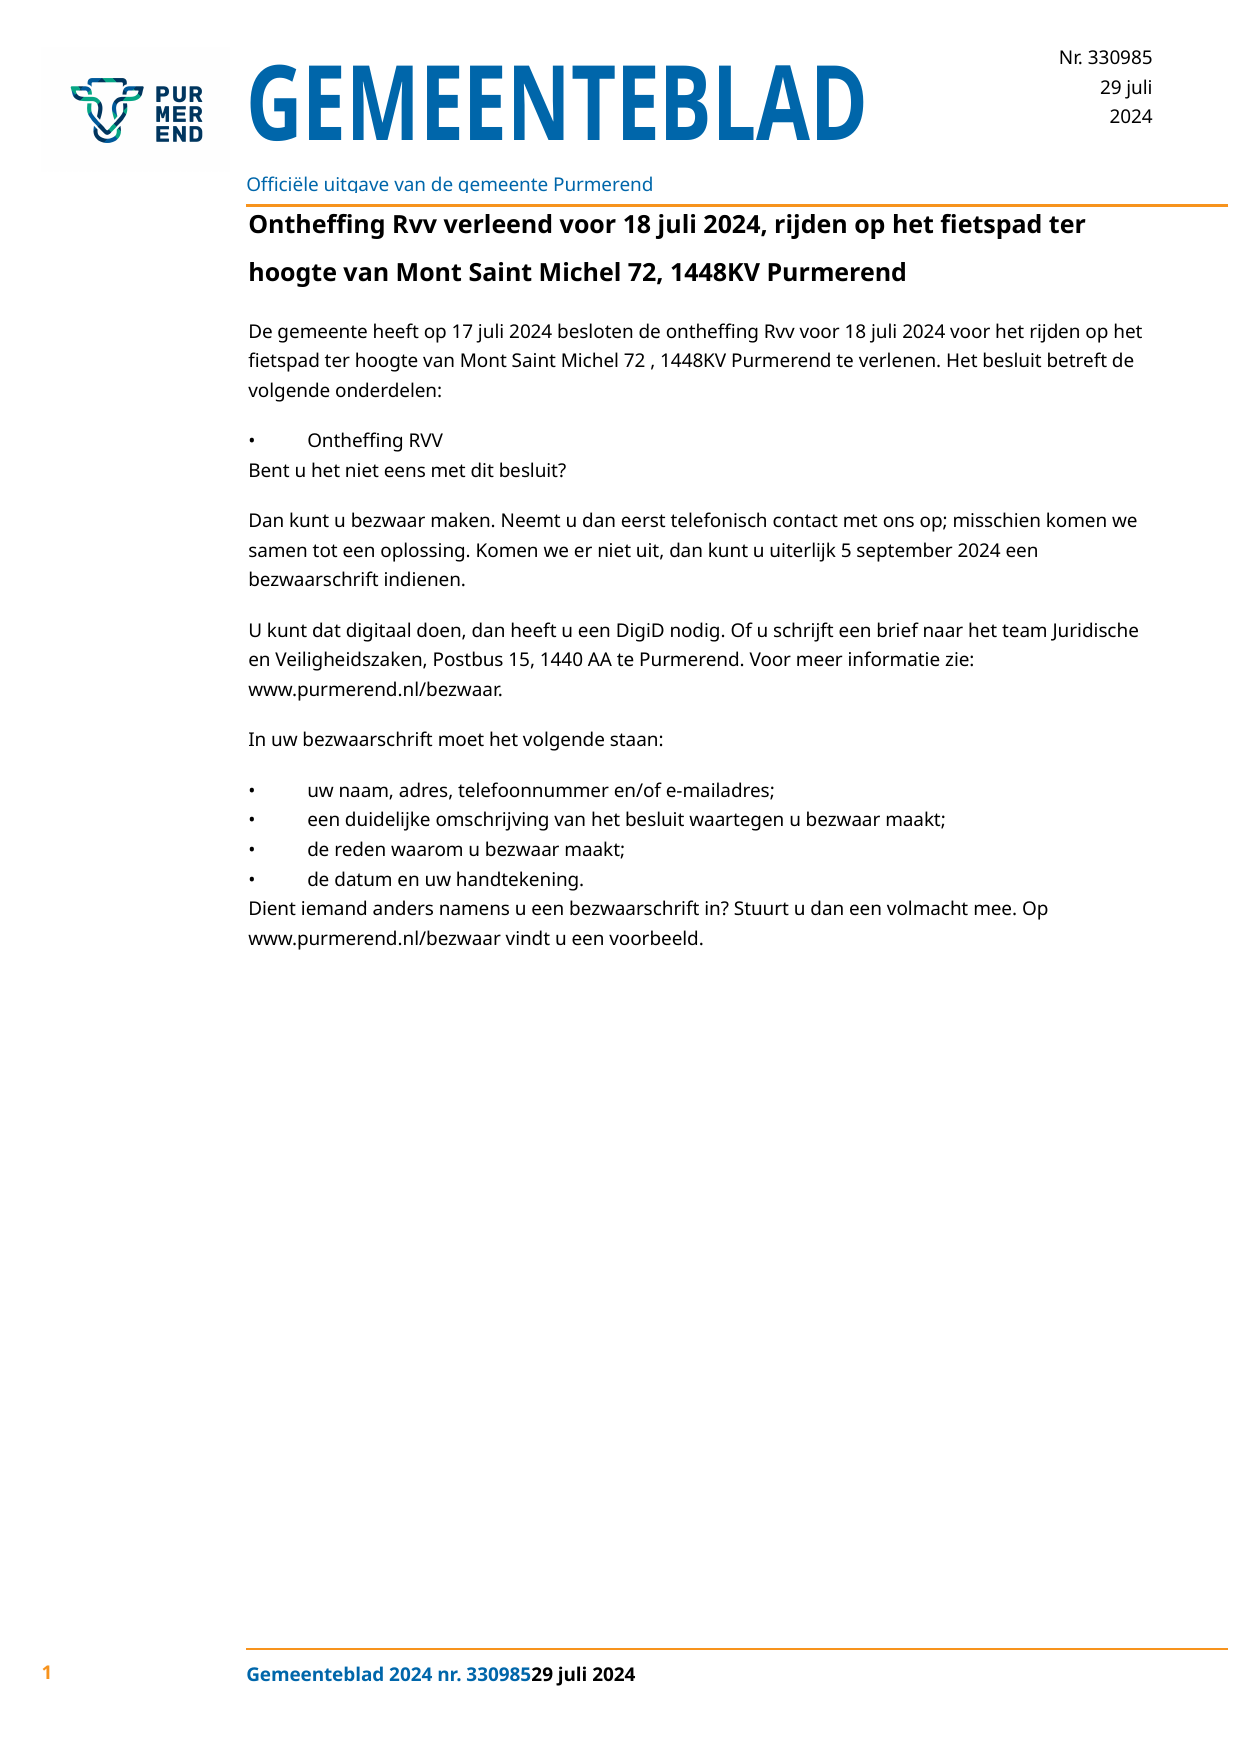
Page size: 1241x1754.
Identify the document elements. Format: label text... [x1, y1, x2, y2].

text U kunt dat digitaal doen, dan heeft u een DigiD nodig. Of u schrijft een brief naar het team Juridische en Veiligheidszaken, Postbus 15, 1440 AA te Purmerend. Voor meer informatie zie: www.purmerend.nl/bezwaar. [248, 617, 1152, 702]
list de reden waarom u bezwaar maakt; [248, 836, 1152, 862]
text In uw bezwaarschrift moet het volgende staan: [248, 727, 1152, 752]
text Bent u het niet eens met dit besluit? [248, 457, 1152, 483]
list een duidelijke omschrijving van het besluit waartegen u bezwaar maakt; [248, 807, 1152, 832]
picture [41, 47, 231, 172]
list uw naam, adres, telefoonnummer en/of e-mailadres; [248, 777, 1152, 803]
text Dient iemand anders namens u een bezwaarschrift in? Stuurt u dan een volmacht mee. Op www.purmerend.nl/bezwaar vindt u een voorbeeld. [248, 895, 1152, 951]
text De gemeente heeft op 17 juli 2024 besloten de ontheffing Rvv voor 18 juli 2024 voor het rijden op het fietspad ter hoogte van Mont Saint Michel 72 , 1448KV Purmerend te verlenen. Het besluit betreft de volgende onderdelen: [248, 318, 1152, 403]
text Dan kunt u bezwaar maken. Neemt u dan eerst telefonisch contact met ons op; misschien komen we samen tot een oplossing. Komen we er niet uit, dan kunt u uiterlijk 5 september 2024 een bezwaarschrift indienen. [248, 507, 1152, 592]
list de datum en uw handtekening. [248, 866, 1152, 892]
list Ontheffing RVV [248, 427, 1152, 453]
text Ontheffing Rvv verleend voor 18 juli 2024, rijden op het fietspad ter hoogte van Mont Saint Michel 72, 1448KV Purmerend [248, 207, 1152, 288]
